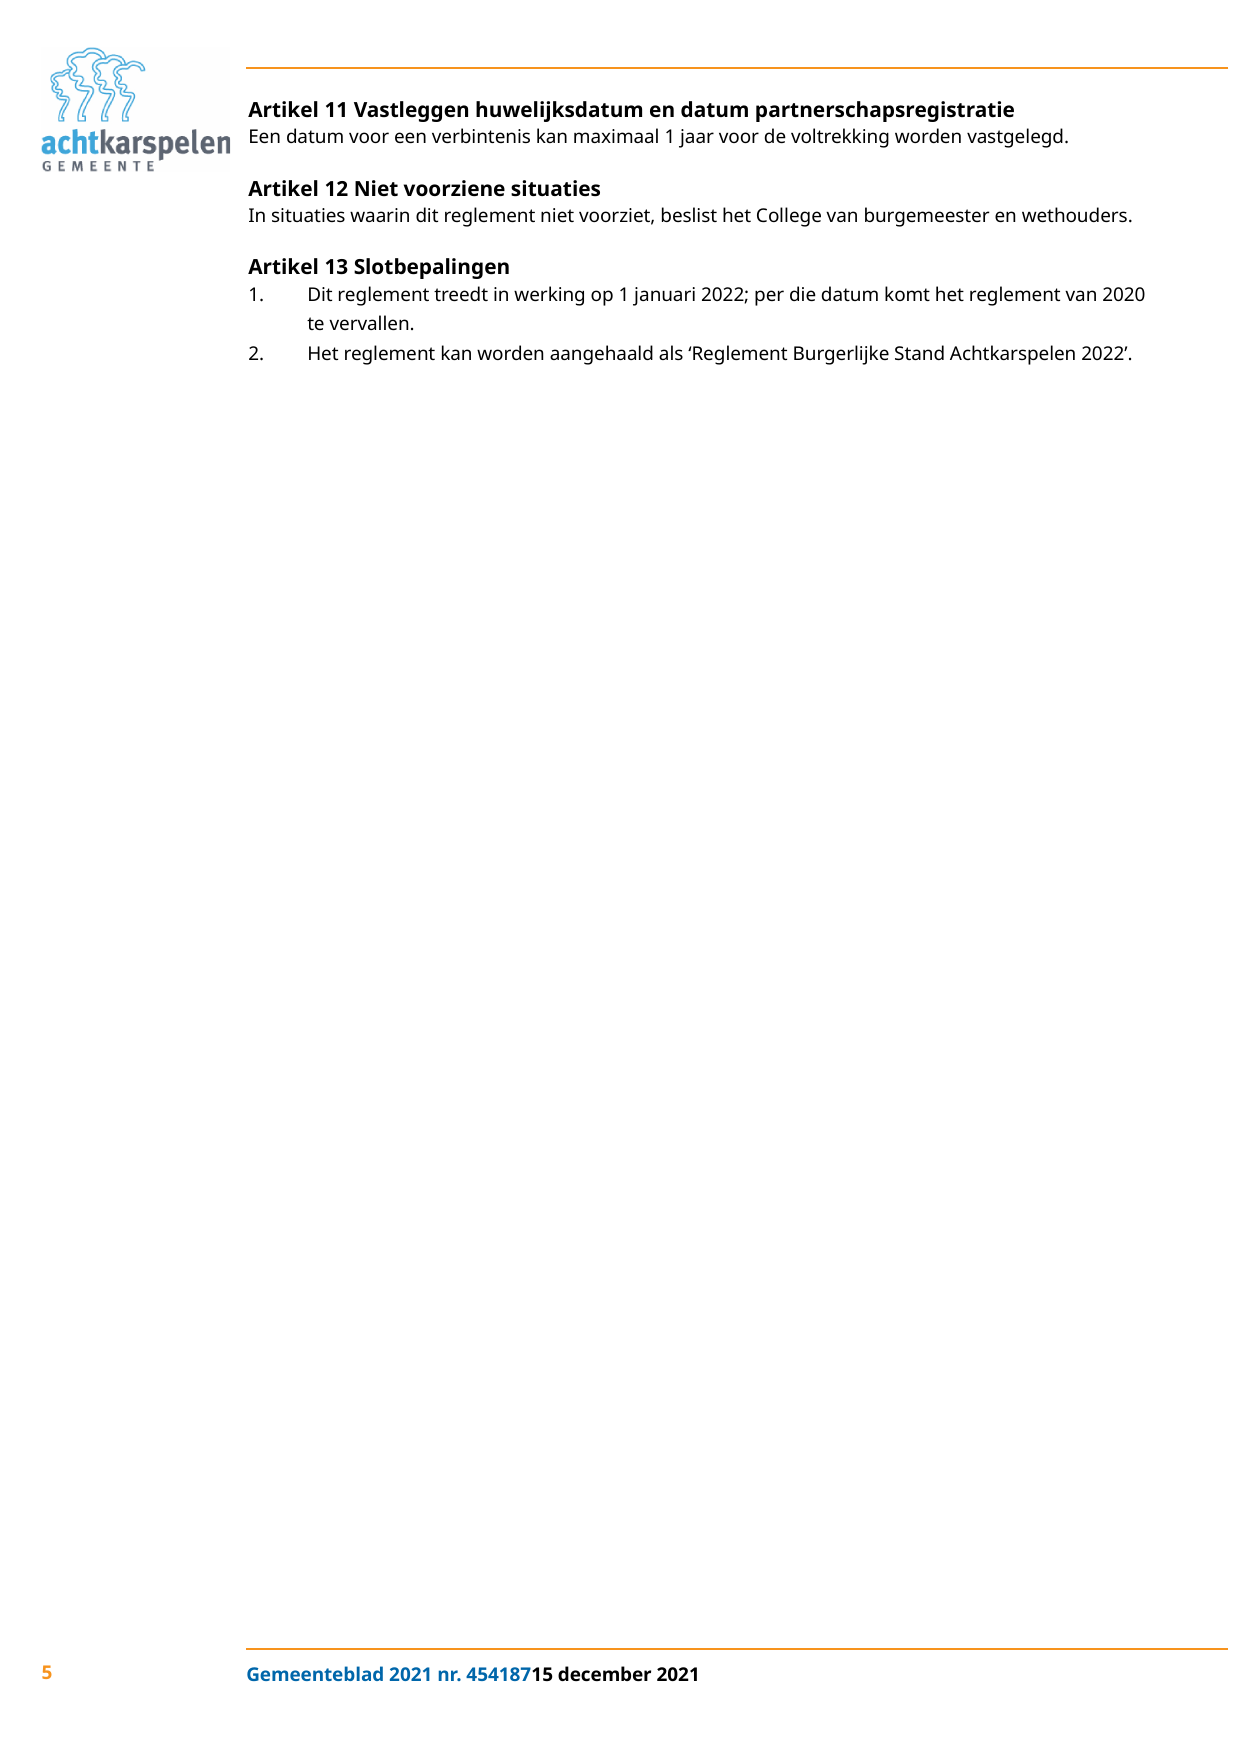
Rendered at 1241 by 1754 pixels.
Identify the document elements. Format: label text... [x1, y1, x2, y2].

text Artikel 12 Niet voorziene situaties [248, 174, 1152, 202]
text Artikel 13 Slotbepalingen [248, 252, 1152, 281]
list Het reglement kan worden aangehaald als ‘Reglement Burgerlijke Stand Achtkarspelen 2022’. [248, 340, 1152, 366]
picture [41, 47, 231, 172]
text In situaties waarin dit reglement niet voorziet, beslist het College van burgemeester en wethouders. [248, 202, 1152, 228]
list Dit reglement treedt in werking op 1 januari 2022; per die datum komt het reglement van 2020 te vervallen. [248, 281, 1152, 336]
text Een datum voor een verbintenis kan maximaal 1 jaar voor de voltrekking worden vastgelegd. [248, 123, 1152, 149]
text Artikel 11 Vastleggen huwelijksdatum en datum partnerschapsregistratie [248, 95, 1152, 123]
